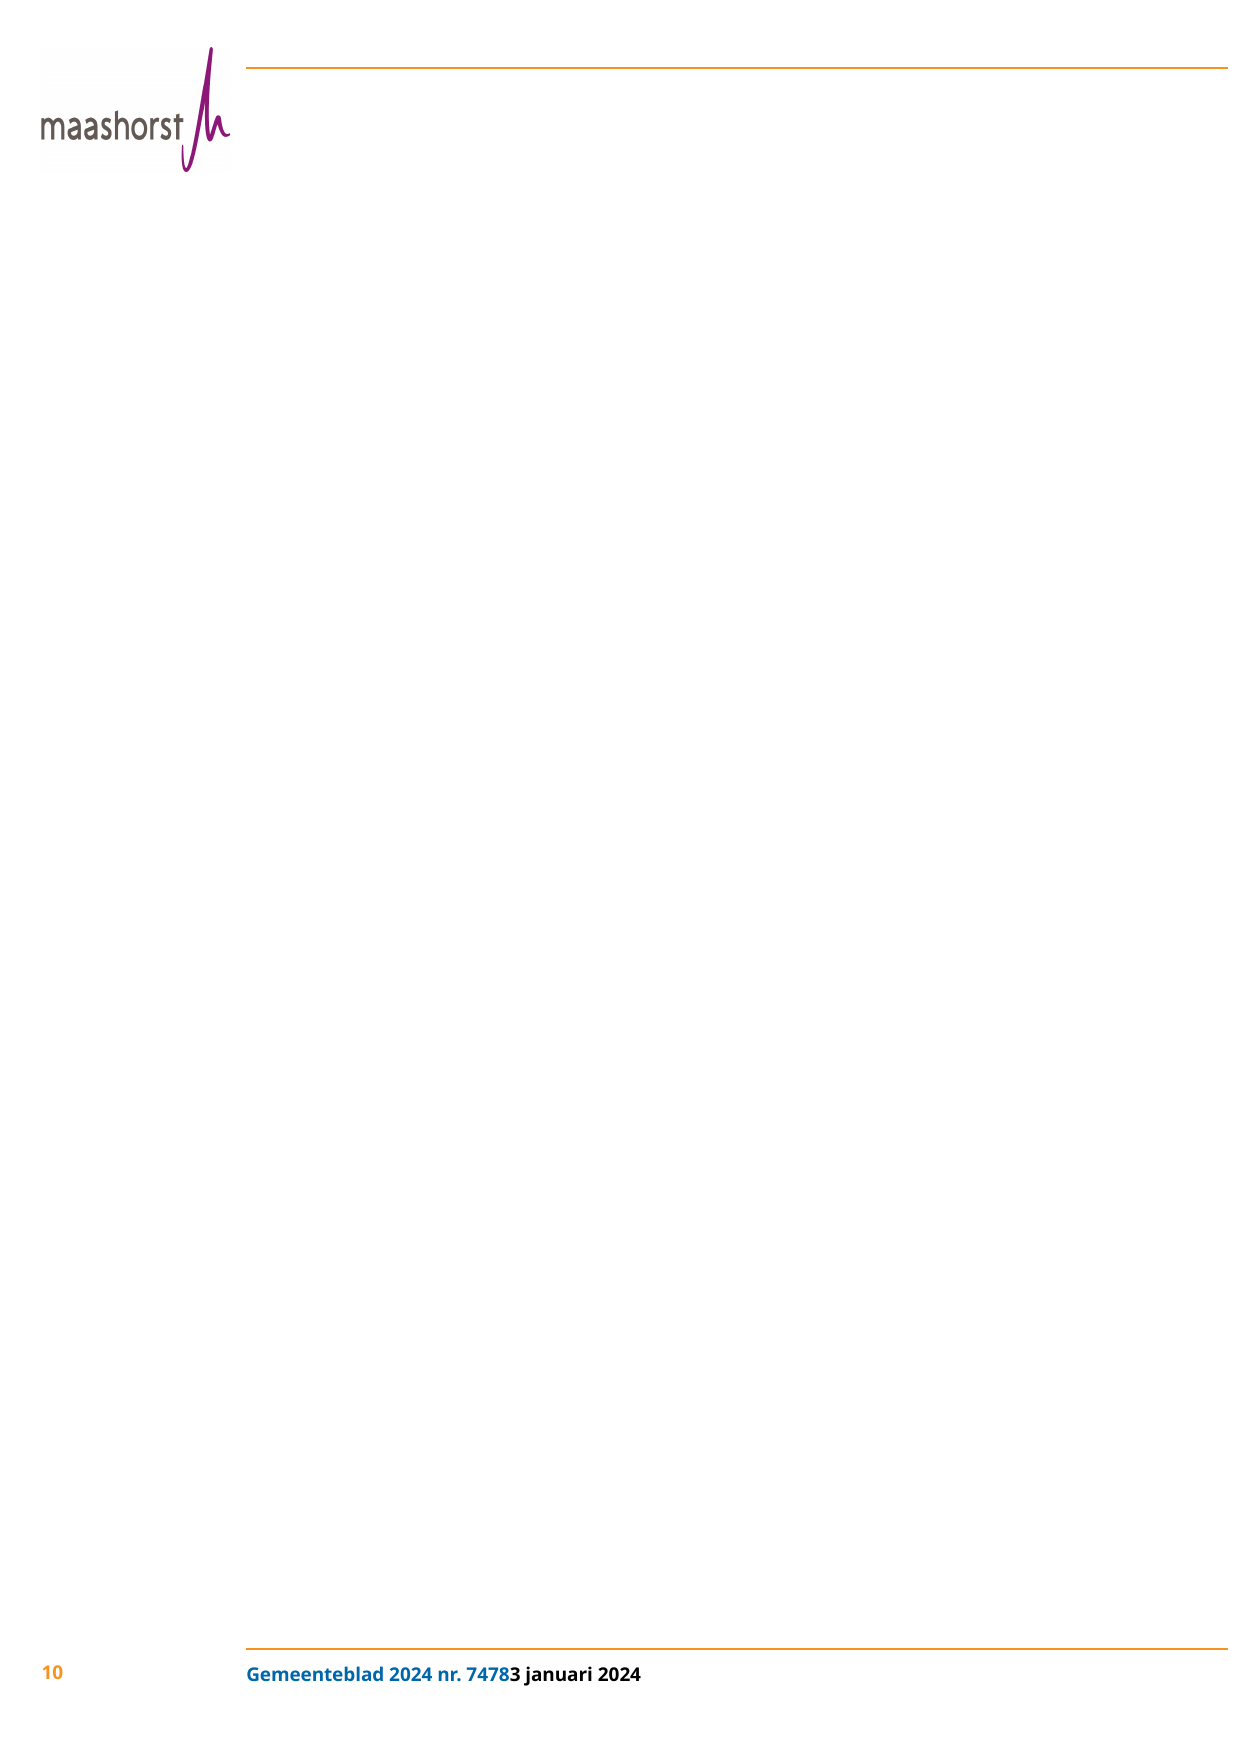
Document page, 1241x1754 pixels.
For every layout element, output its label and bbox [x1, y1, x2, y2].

picture [41, 47, 231, 172]
